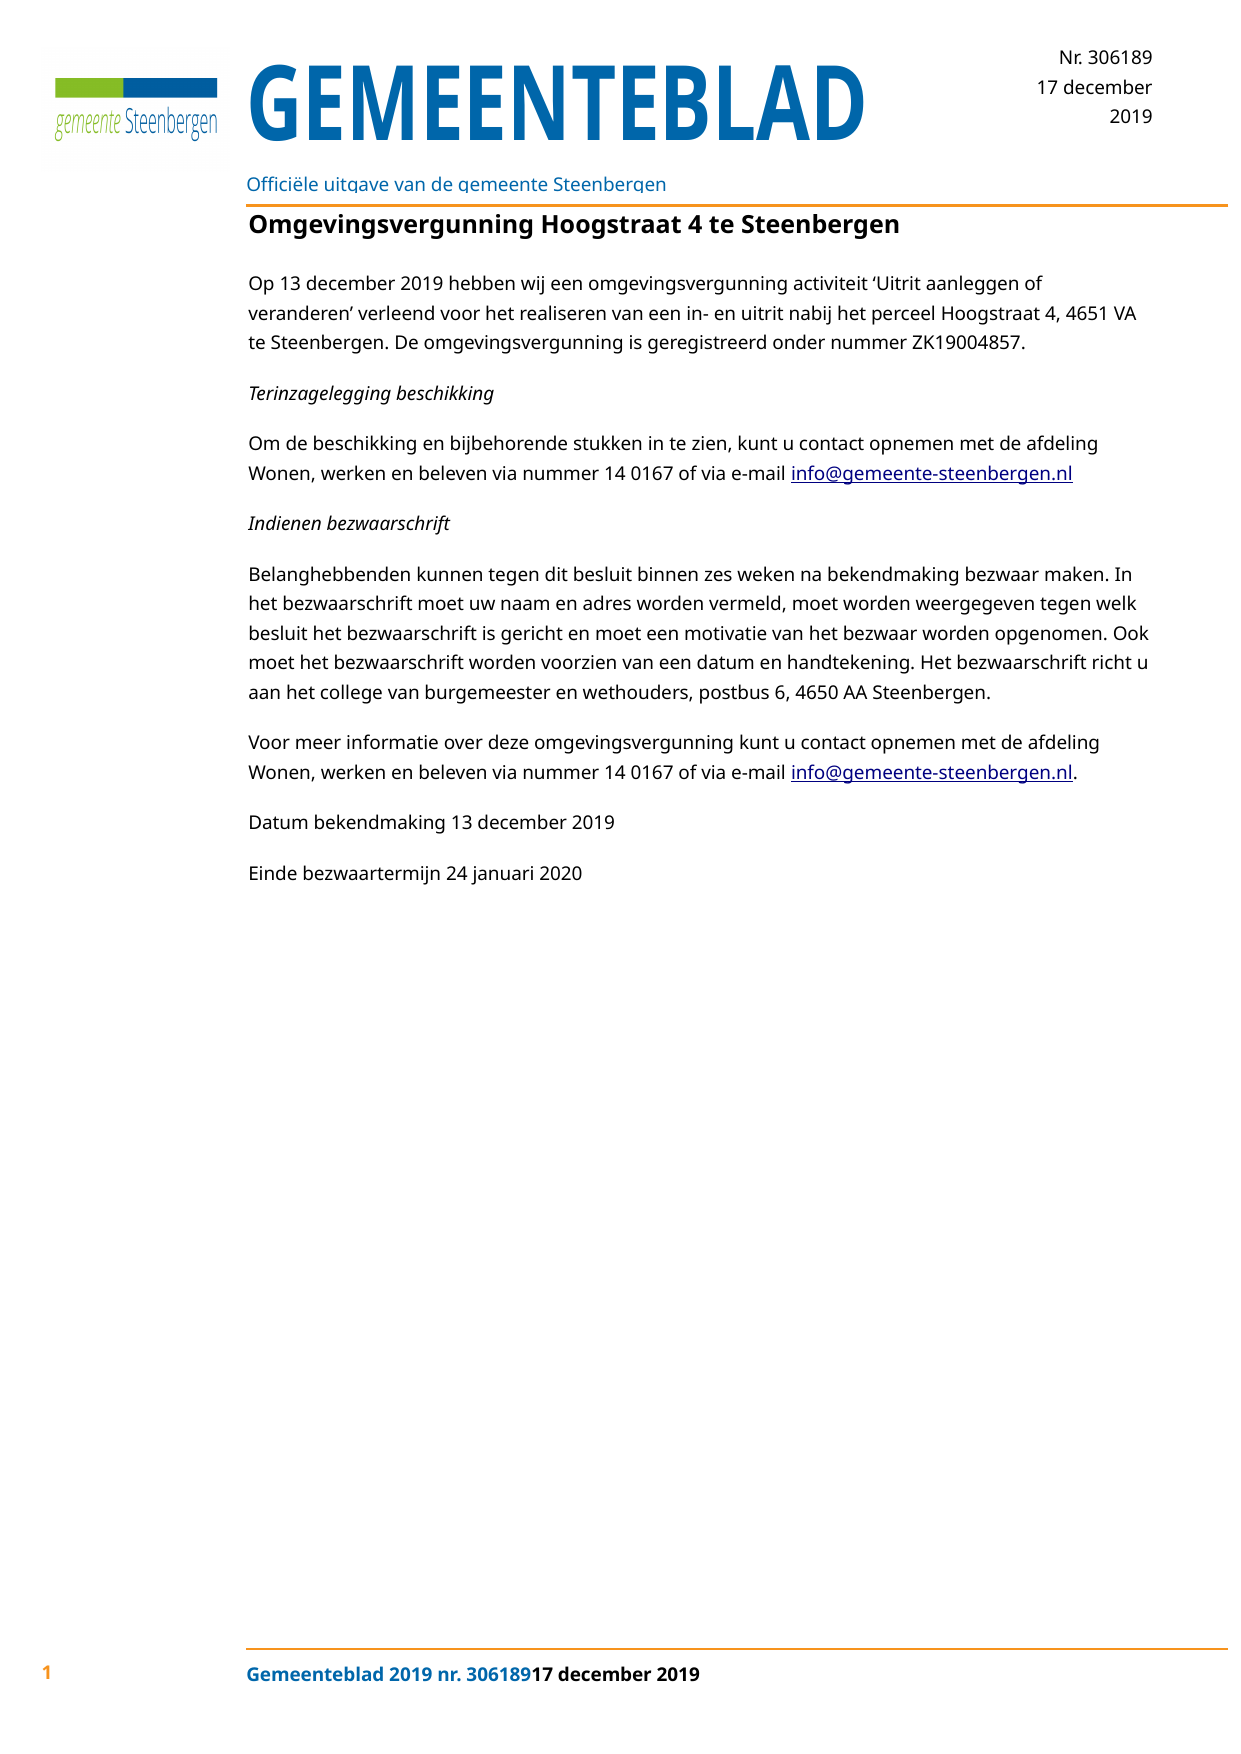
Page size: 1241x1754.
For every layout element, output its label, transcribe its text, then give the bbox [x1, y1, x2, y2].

text Omgevingsvergunning Hoogstraat 4 te Steenbergen [248, 207, 1152, 241]
picture [41, 47, 231, 172]
text Belanghebbenden kunnen tegen dit besluit binnen zes weken na bekendmaking bezwaar maken. In het bezwaarschrift moet uw naam en adres worden vermeld, moet worden weergegeven tegen welk besluit het bezwaarschrift is gericht en moet een motivatie van het bezwaar worden opgenomen. Ook moet het bezwaarschrift worden voorzien van een datum en handtekening. Het bezwaarschrift richt u aan het college van burgemeester en wethouders, postbus 6, 4650 AA Steenbergen. [248, 561, 1152, 705]
text Op 13 december 2019 hebben wij een omgevingsvergunning activiteit ‘Uitrit aanleggen of veranderen’ verleend voor het realiseren van een in- en uitrit nabij het perceel Hoogstraat 4, 4651 VA te Steenbergen. De omgevingsvergunning is geregistreerd onder nummer ZK19004857. [248, 270, 1152, 355]
text Indienen bezwaarschrift [248, 510, 1152, 536]
text Om de beschikking en bijbehorende stukken in te zien, kunt u contact opnemen met de afdeling Wonen, werken en beleven via nummer 14 0167 of via e-mail info@gemeente-steenbergen.nl [248, 430, 1152, 486]
text Terinzagelegging beschikking [248, 380, 1152, 406]
text Datum bekendmaking 13 december 2019 [248, 809, 1152, 835]
text Voor meer informatie over deze omgevingsvergunning kunt u contact opnemen met de afdeling Wonen, werken en beleven via nummer 14 0167 of via e-mail info@gemeente-steenbergen.nl. [248, 729, 1152, 785]
text Einde bezwaartermijn 24 januari 2020 [248, 860, 1152, 886]
